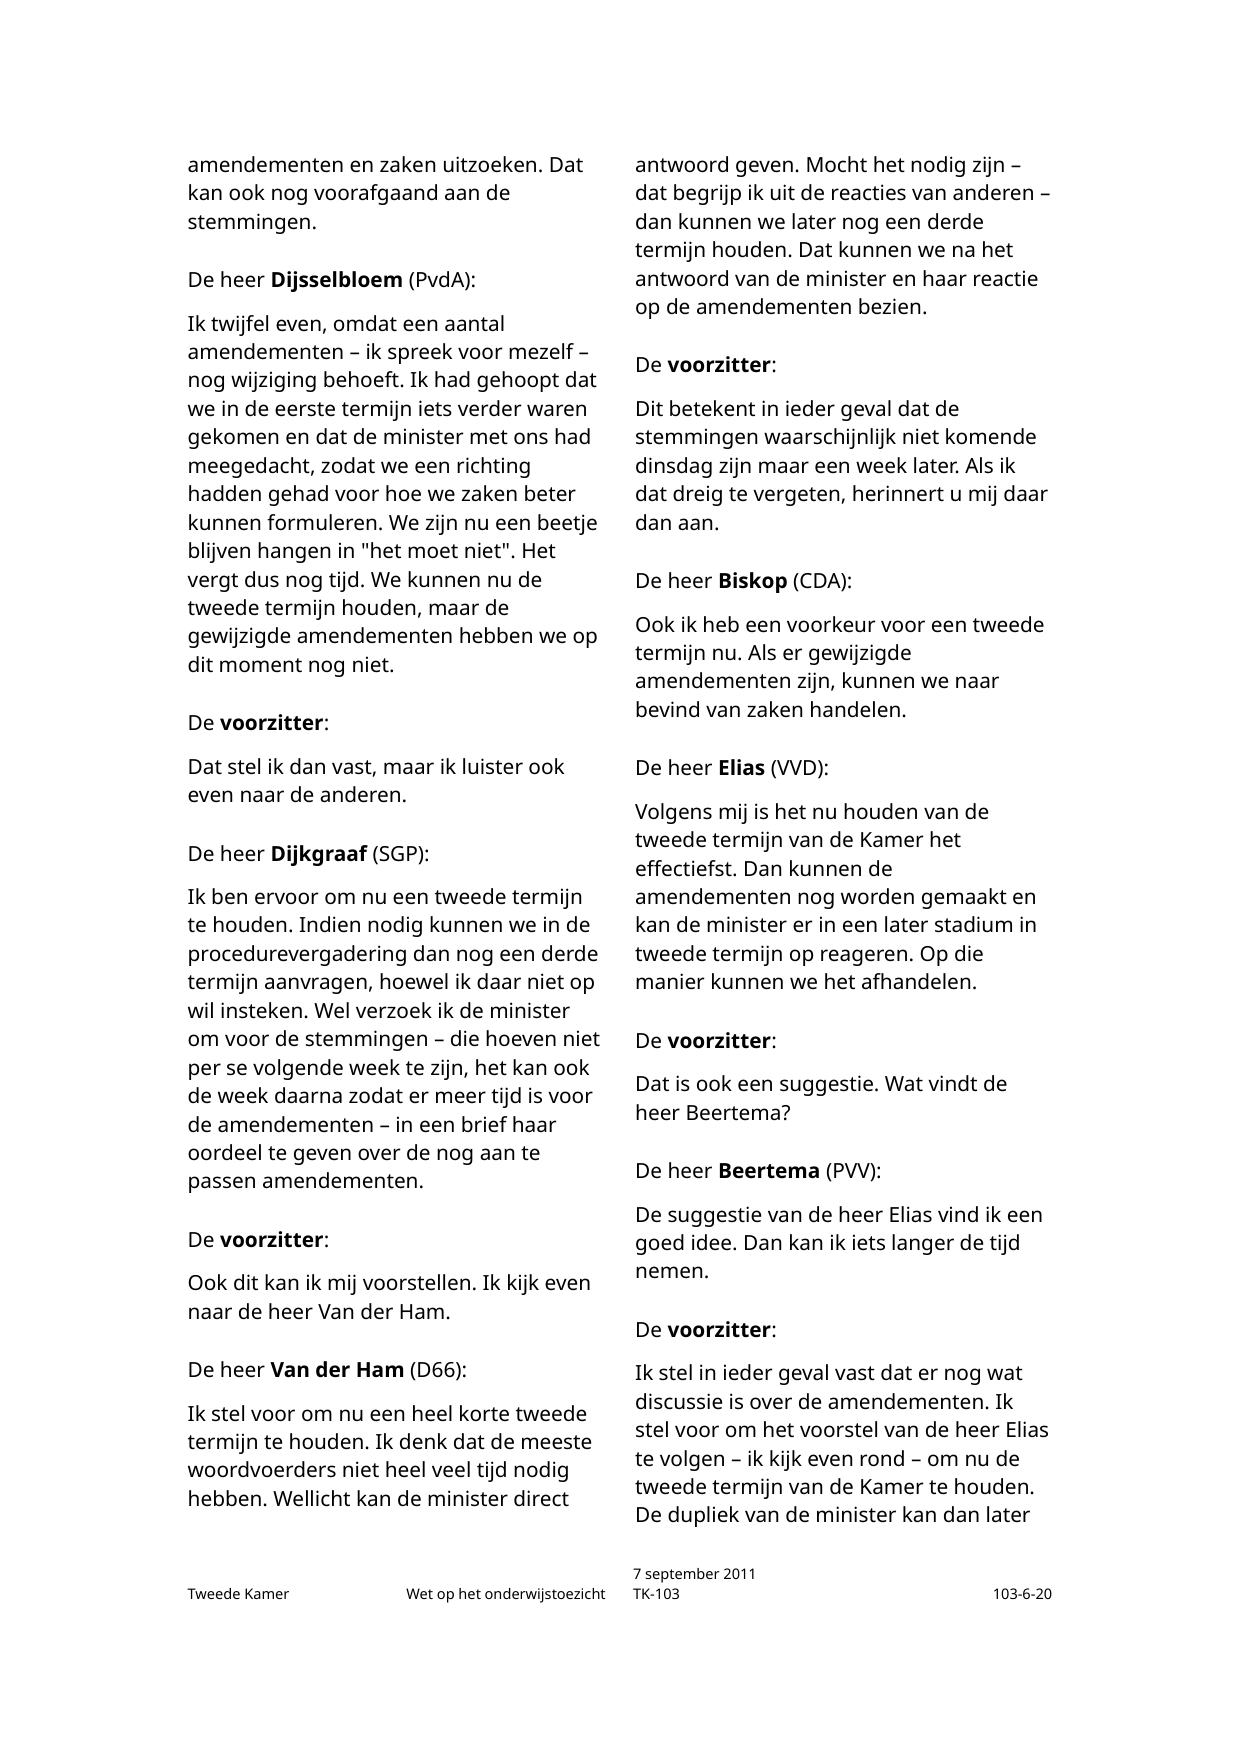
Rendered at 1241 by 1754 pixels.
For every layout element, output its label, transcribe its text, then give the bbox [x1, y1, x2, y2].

text De heer Van der Ham (D66): [187, 1355, 605, 1384]
text Ik twijfel even, omdat een aantal amendementen – ik spreek voor mezelf – nog wijziging behoeft. Ik had gehoopt dat we in de eerste termijn iets verder waren gekomen en dat de minister met ons had meegedacht, zodat we een richting hadden gehad voor hoe we zaken beter kunnen formuleren. We zijn nu een beetje blijven hangen in "het moet niet". Het vergt dus nog tijd. We kunnen nu de tweede termijn houden, maar de gewijzigde amendementen hebben we op dit moment nog niet. [187, 309, 605, 678]
text antwoord geven. Mocht het nodig zijn – dat begrijp ik uit de reacties van anderen – dan kunnen we later nog een derde termijn houden. Dat kunnen we na het antwoord van de minister en haar reactie op de amendementen bezien. [635, 150, 1053, 321]
text Dit betekent in ieder geval dat de stemmingen waarschijnlijk niet komende dinsdag zijn maar een week later. Als ik dat dreig te vergeten, herinnert u mij daar dan aan. [635, 394, 1053, 536]
text De heer Dijkgraaf (SGP): [187, 839, 605, 867]
text De heer Beertema (PVV): [635, 1156, 1053, 1185]
text Ik stel in ieder geval vast dat er nog wat discussie is over de amendementen. Ik stel voor om het voorstel van de heer Elias te volgen – ik kijk even rond – om nu de tweede termijn van de Kamer te houden. De dupliek van de minister kan dan later [635, 1358, 1053, 1529]
text De suggestie van de heer Elias vind ik een goed idee. Dan kan ik iets langer de tijd nemen. [635, 1200, 1053, 1285]
text amendementen en zaken uitzoeken. Dat kan ook nog voorafgaand aan de stemmingen. [187, 150, 605, 235]
text Volgens mij is het nu houden van de tweede termijn van de Kamer het effectiefst. Dan kunnen de amendementen nog worden gemaakt en kan de minister er in een later stadium in tweede termijn op reageren. Op die manier kunnen we het afhandelen. [635, 797, 1053, 996]
text De heer Dijsselbloem (PvdA): [187, 265, 605, 294]
text Dat is ook een suggestie. Wat vindt de heer Beertema? [635, 1069, 1053, 1126]
text Ook dit kan ik mij voorstellen. Ik kijk even naar de heer Van der Ham. [187, 1268, 605, 1325]
text De voorzitter: [187, 708, 605, 737]
text De voorzitter: [635, 1026, 1053, 1054]
text De voorzitter: [635, 351, 1053, 379]
text De voorzitter: [187, 1225, 605, 1253]
text De heer Biskop (CDA): [635, 566, 1053, 595]
text De heer Elias (VVD): [635, 753, 1053, 782]
text Dat stel ik dan vast, maar ik luister ook even naar de anderen. [187, 752, 605, 809]
text De voorzitter: [635, 1315, 1053, 1343]
text Ook ik heb een voorkeur voor een tweede termijn nu. Als er gewijzigde amendementen zijn, kunnen we naar bevind van zaken handelen. [635, 610, 1053, 723]
text Ik stel voor om nu een heel korte tweede termijn te houden. Ik denk dat de meeste woordvoerders niet heel veel tijd nodig hebben. Wellicht kan de minister direct [187, 1399, 605, 1512]
text Ik ben ervoor om nu een tweede termijn te houden. Indien nodig kunnen we in de procedurevergadering dan nog een derde termijn aanvragen, hoewel ik daar niet op wil insteken. Wel verzoek ik de minister om voor de stemmingen – die hoeven niet per se volgende week te zijn, het kan ook de week daarna zodat er meer tijd is voor de amendementen – in een brief haar oordeel te geven over de nog aan te passen amendementen. [187, 882, 605, 1195]
